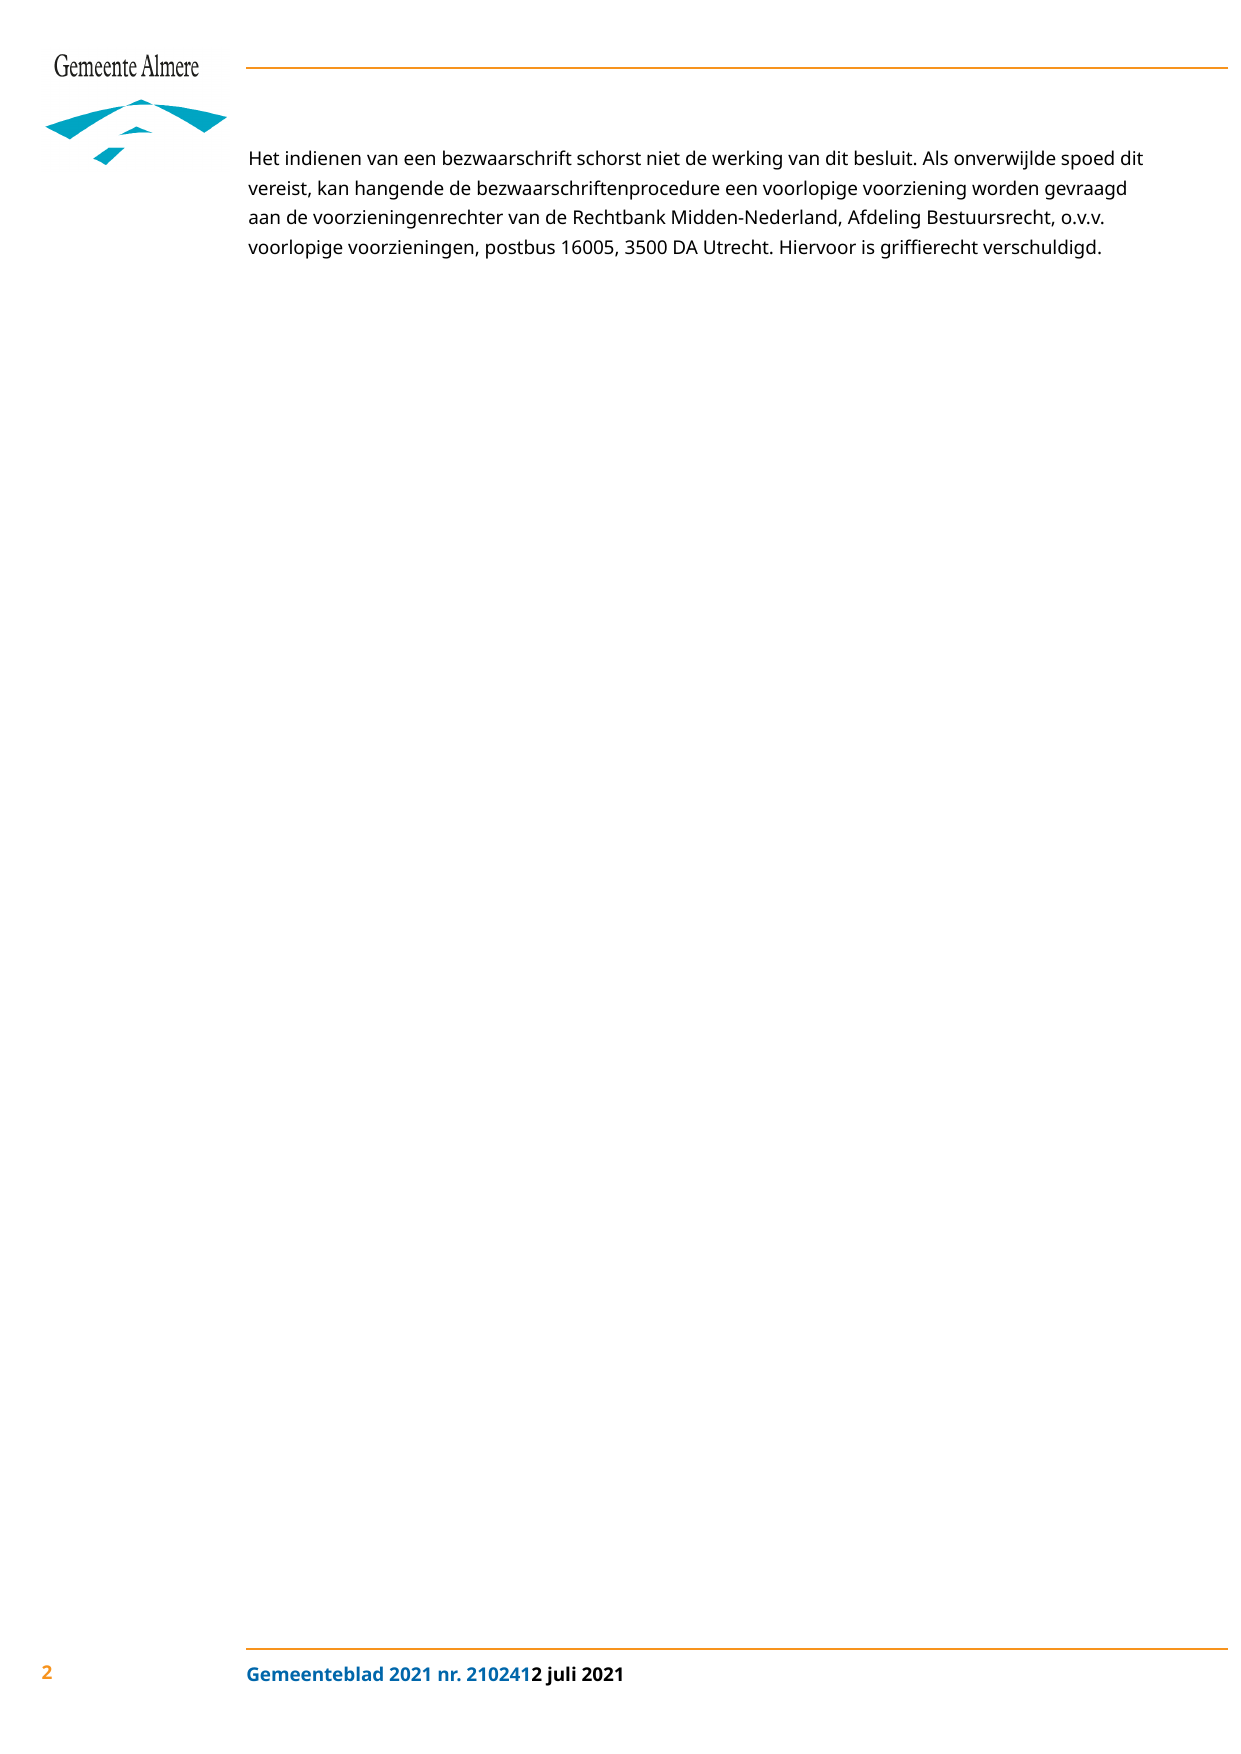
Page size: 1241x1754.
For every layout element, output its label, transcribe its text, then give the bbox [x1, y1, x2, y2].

text Het indienen van een bezwaarschrift schorst niet de werking van dit besluit. Als onverwijlde spoed dit vereist, kan hangende de bezwaarschriftenprocedure een voorlopige voorziening worden gevraagd aan de voorzieningenrechter van de Rechtbank Midden-Nederland, Afdeling Bestuursrecht, o.v.v. voorlopige voorzieningen, postbus 16005, 3500 DA Utrecht. Hiervoor is griffierecht verschuldigd. [248, 145, 1152, 260]
picture [41, 47, 231, 172]
